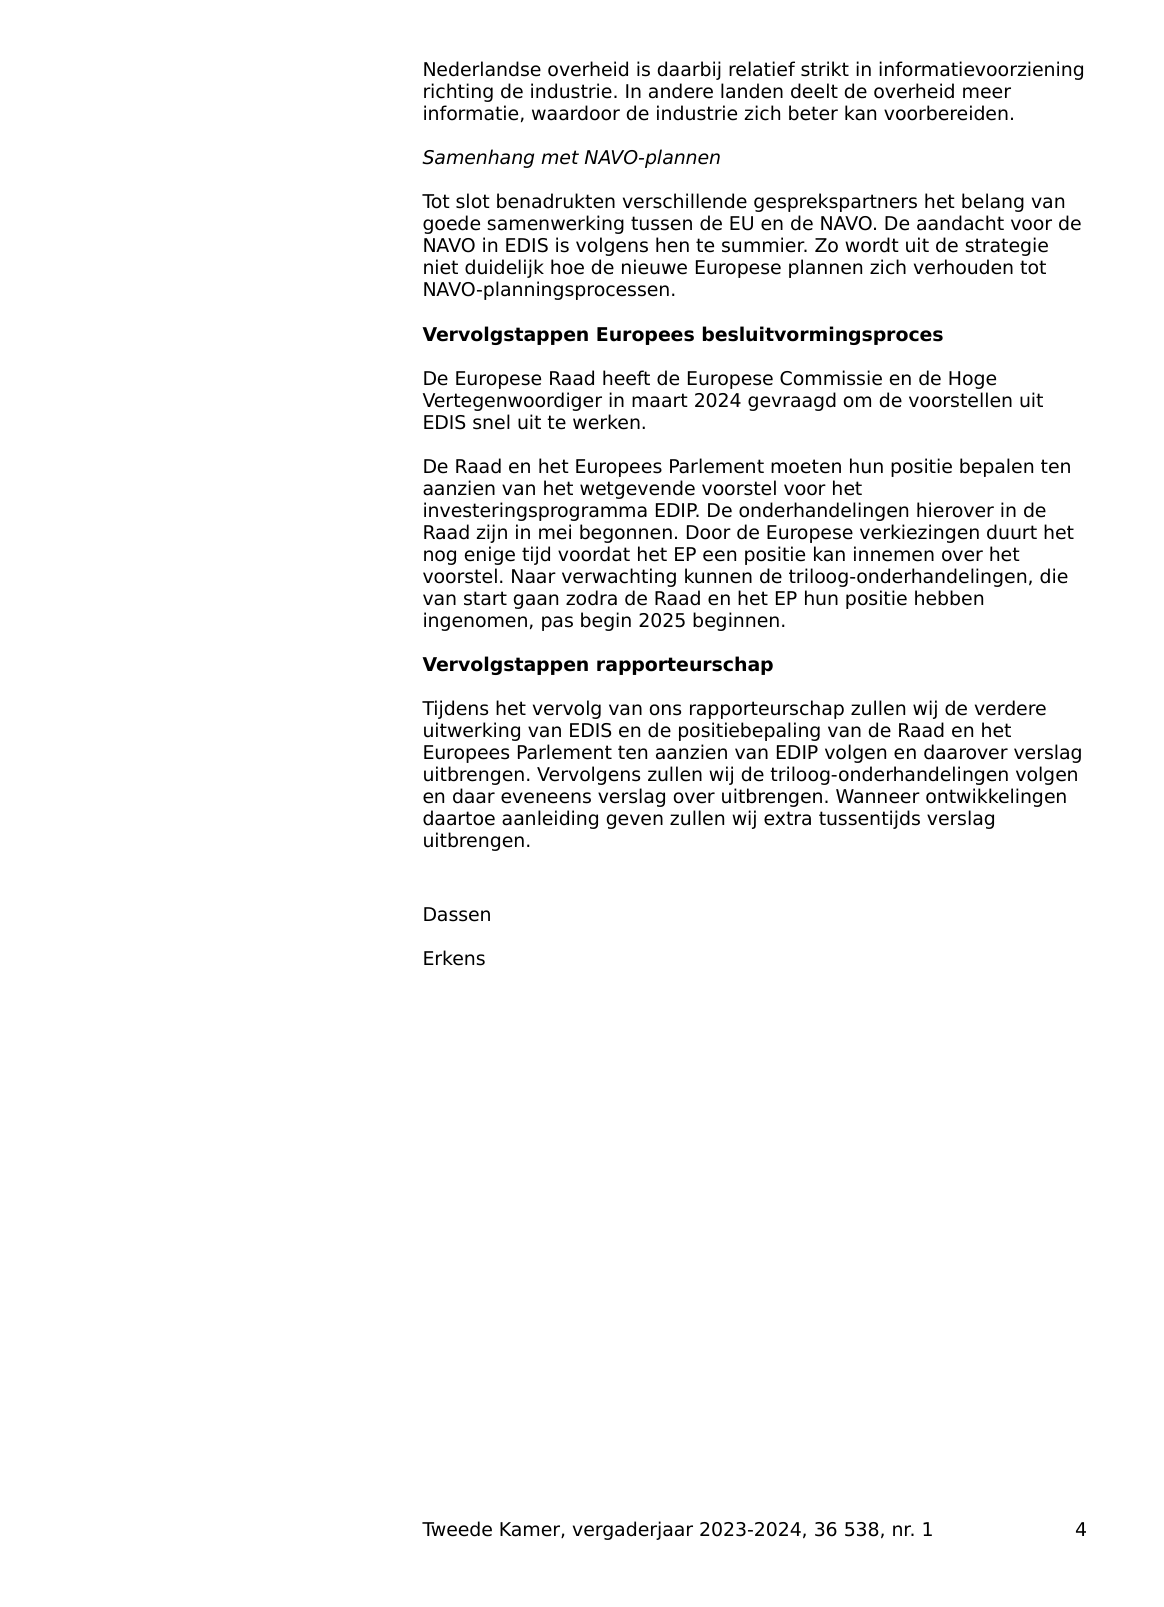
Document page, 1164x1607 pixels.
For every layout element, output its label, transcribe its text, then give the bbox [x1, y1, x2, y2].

text Tot slot benadrukten verschillende gesprekspartners het belang van goede samenwerking tussen de EU en de NAVO. De aandacht voor de NAVO in EDIS is volgens hen te summier. Zo wordt uit de strategie niet duidelijk hoe de nieuwe Europese plannen zich verhouden tot NAVO-planningsprocessen. [422, 191, 1087, 301]
subtitle Samenhang met NAVO-plannen [422, 147, 1087, 169]
subtitle Vervolgstappen rapporteurschap [422, 654, 1087, 676]
text Dassen Erkens [422, 882, 1087, 970]
subtitle Vervolgstappen Europees besluitvormingsproces [422, 323, 1087, 345]
text De Europese Raad heeft de Europese Commissie en de Hoge Vertegenwoordiger in maart 2024 gevraagd om de voorstellen uit EDIS snel uit te werken. [422, 368, 1087, 433]
text Tijdens het vervolg van ons rapporteurschap zullen wij de verdere uitwerking van EDIS en de positiebepaling van de Raad en het Europees Parlement ten aanzien van EDIP volgen en daarover verslag uitbrengen. Vervolgens zullen wij de triloog-onderhandelingen volgen en daar eveneens verslag over uitbrengen. Wanneer ontwikkelingen daartoe aanleiding geven zullen wij extra tussentijds verslag uitbrengen. [422, 698, 1087, 852]
text De Raad en het Europees Parlement moeten hun positie bepalen ten aanzien van het wetgevende voorstel voor het investeringsprogramma EDIP. De onderhandelingen hierover in de Raad zijn in mei begonnen. Door de Europese verkiezingen duurt het nog enige tijd voordat het EP een positie kan innemen over het voorstel. Naar verwachting kunnen de triloog-onderhandelingen, die van start gaan zodra de Raad en het EP hun positie hebben ingenomen, pas begin 2025 beginnen. [422, 456, 1087, 632]
text Nederlandse overheid is daarbij relatief strikt in informatievoorziening richting de industrie. In andere landen deelt de overheid meer informatie, waardoor de industrie zich beter kan voorbereiden. [422, 59, 1087, 125]
